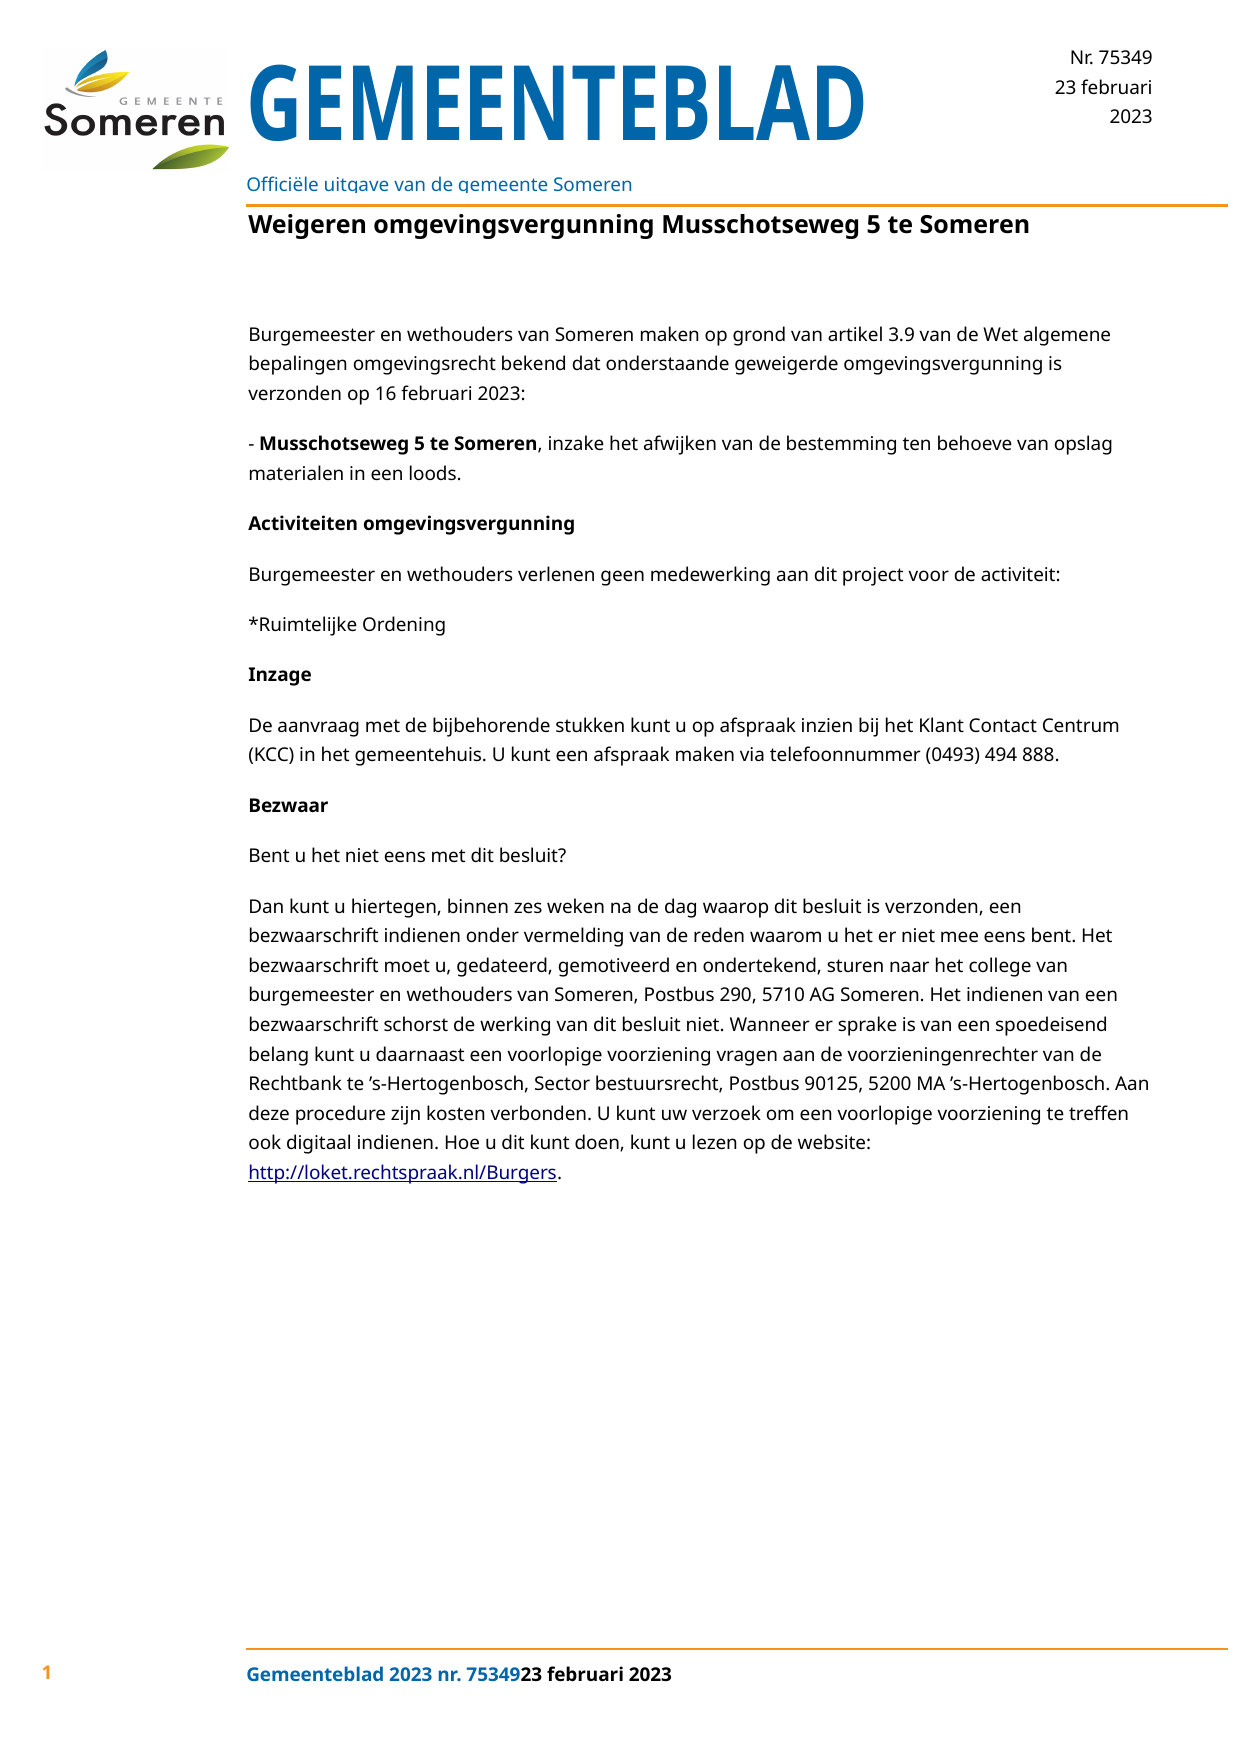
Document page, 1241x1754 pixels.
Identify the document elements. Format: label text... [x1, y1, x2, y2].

text Burgemeester en wethouders verlenen geen medewerking aan dit project voor de activiteit: [248, 561, 1152, 586]
text - Musschotseweg 5 te Someren, inzake het afwijken van de bestemming ten behoeve van opslag materialen in een loods. [248, 430, 1152, 486]
text Weigeren omgevingsvergunning Musschotseweg 5 te Someren [248, 207, 1152, 241]
text Dan kunt u hiertegen, binnen zes weken na de dag waarop dit besluit is verzonden, een bezwaarschrift indienen onder vermelding van de reden waarom u het er niet mee eens bent. Het bezwaarschrift moet u, gedateerd, gemotiveerd en ondertekend, sturen naar het college van burgemeester en wethouders van Someren, Postbus 290, 5710 AG Someren. Het indienen van een bezwaarschrift schorst de werking van dit besluit niet. Wanneer er sprake is van een spoedeisend belang kunt u daarnaast een voorlopige voorziening vragen aan de voorzieningenrechter van de Rechtbank te ’s-Hertogenbosch, Sector bestuursrecht, Postbus 90125, 5200 MA ’s-Hertogenbosch. Aan deze procedure zijn kosten verbonden. U kunt uw verzoek om een voorlopige voorziening te treffen ook digitaal indienen. Hoe u dit kunt doen, kunt u lezen op de website: http://loket.rechtspraak.nl/Burgers. [248, 893, 1152, 1185]
picture [41, 47, 231, 172]
text *Ruimtelijke Ordening [248, 611, 1152, 637]
text Inzage [248, 662, 1152, 687]
text Bent u het niet eens met dit besluit? [248, 842, 1152, 868]
text Burgemeester en wethouders van Someren maken op grond van artikel 3.9 van de Wet algemene bepalingen omgevingsrecht bekend dat onderstaande geweigerde omgevingsvergunning is verzonden op 16 februari 2023: [248, 321, 1152, 406]
text Bezwaar [248, 792, 1152, 818]
text De aanvraag met de bijbehorende stukken kunt u op afspraak inzien bij het Klant Contact Centrum (KCC) in het gemeentehuis. U kunt een afspraak maken via telefoonnummer (0493) 494 888. [248, 712, 1152, 767]
text Activiteiten omgevingsvergunning [248, 510, 1152, 536]
